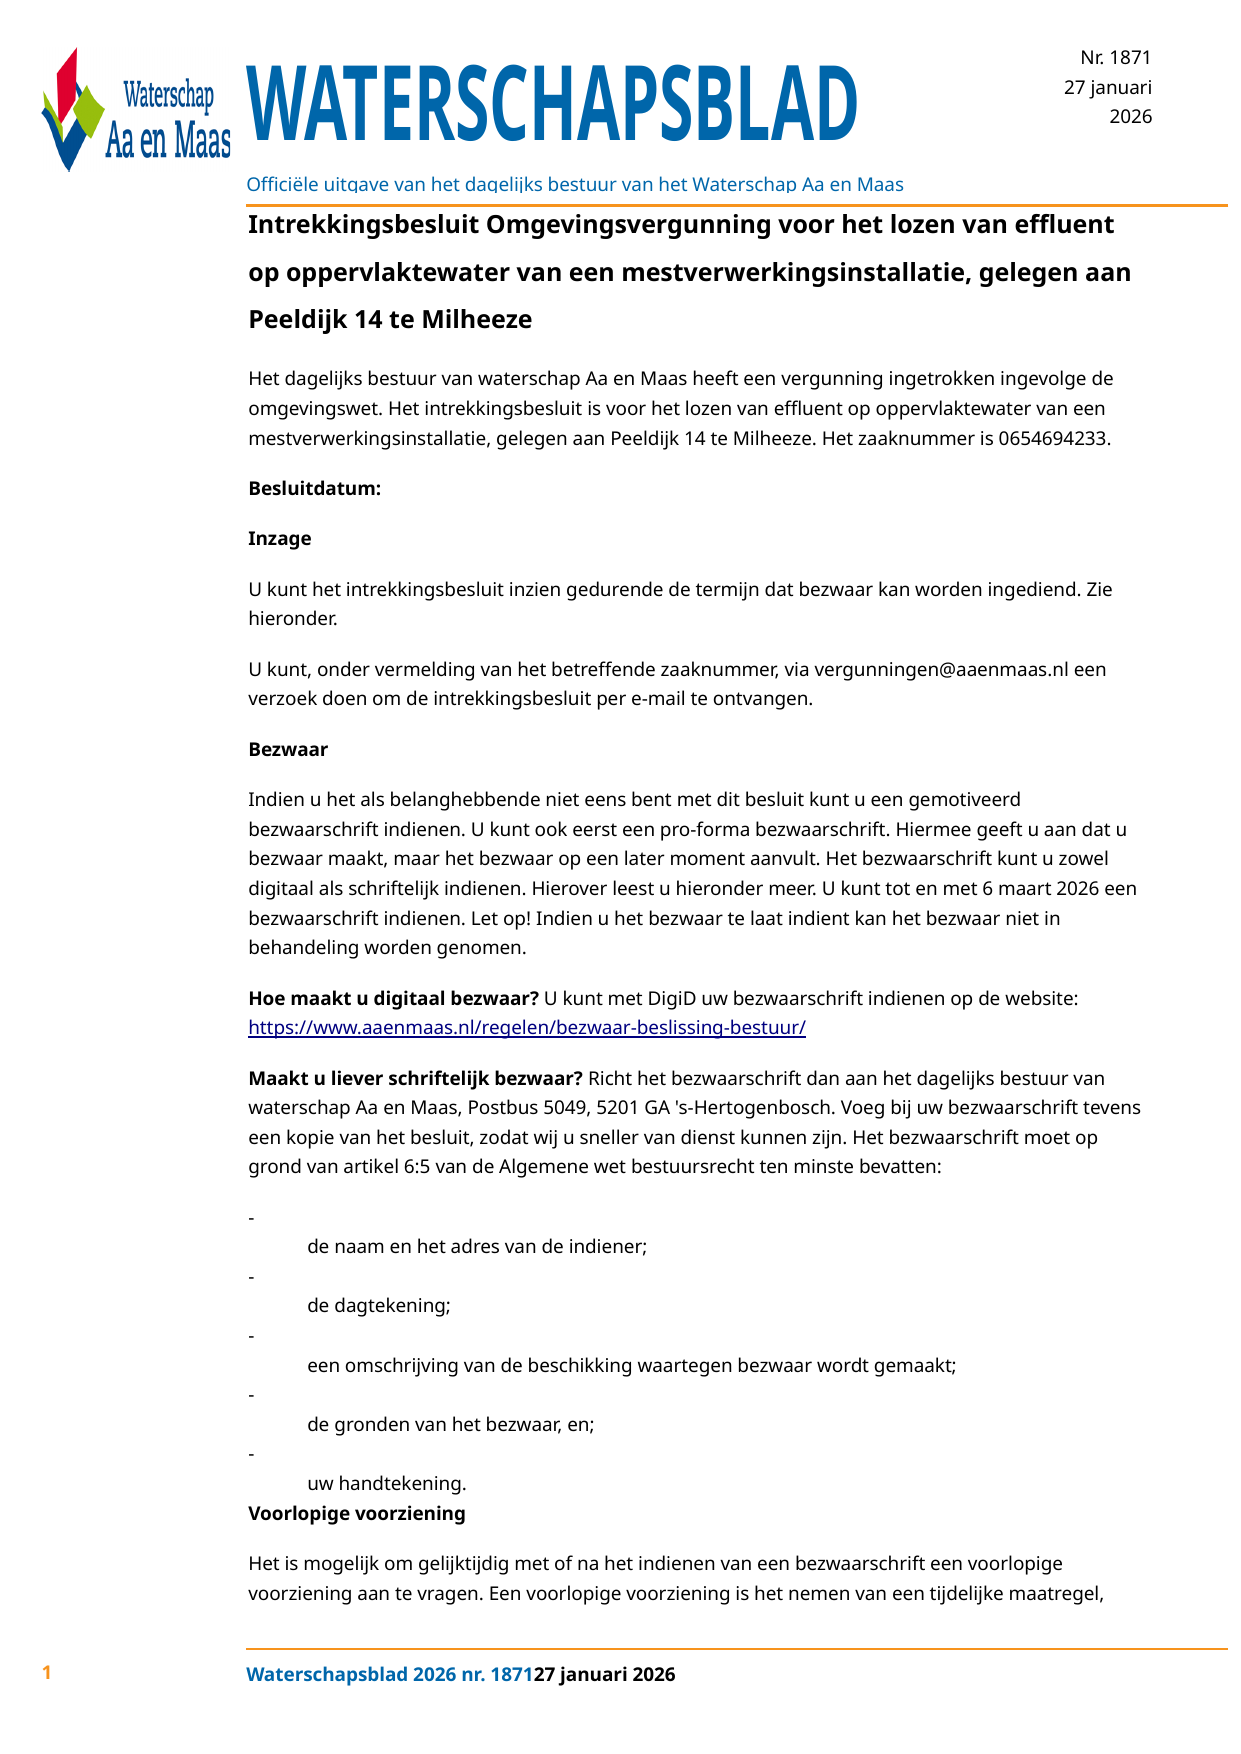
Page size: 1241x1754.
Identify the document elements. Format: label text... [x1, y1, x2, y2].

text Intrekkingsbesluit Omgevingsvergunning voor het lozen van effluent op oppervlaktewater van een mestverwerkingsinstallatie, gelegen aan Peeldijk 14 te Milheeze [248, 207, 1152, 336]
list uw handtekening. [248, 1470, 1152, 1496]
text Hoe maakt u digitaal bezwaar? U kunt met DigiD uw bezwaarschrift indienen op de website: https://www.aaenmaas.nl/regelen/bezwaar-beslissing-bestuur/ [248, 985, 1152, 1040]
text Het is mogelijk om gelijktijdig met of na het indienen van een bezwaarschrift een voorlopige voorziening aan te vragen. Een voorlopige voorziening is het nemen van een tijdelijke maatregel, [248, 1550, 1152, 1605]
text Het dagelijks bestuur van waterschap Aa en Maas heeft een vergunning ingetrokken ingevolge de omgevingswet. Het intrekkingsbesluit is voor het lozen van effluent op oppervlaktewater van een mestverwerkingsinstallatie, gelegen aan Peeldijk 14 te Milheeze. Het zaaknummer is 0654694233. [248, 366, 1152, 450]
list de naam en het adres van de indiener; [248, 1233, 1152, 1259]
text Besluitdatum: [248, 475, 1152, 501]
list de dagtekening; [248, 1293, 1152, 1318]
text U kunt het intrekkingsbesluit inzien gedurende de termijn dat bezwaar kan worden ingediend. Zie hieronder. [248, 576, 1152, 631]
list de gronden van het bezwaar, en; [248, 1411, 1152, 1437]
text Bezwaar [248, 736, 1152, 762]
list een omschrijving van de beschikking waartegen bezwaar wordt gemaakt; [248, 1352, 1152, 1377]
text Voorlopige voorziening [248, 1500, 1152, 1525]
text Inzage [248, 526, 1152, 551]
picture [41, 47, 231, 172]
text Indien u het als belanghebbende niet eens bent met dit besluit kunt u een gemotiveerd bezwaarschrift indienen. U kunt ook eerst een pro-forma bezwaarschrift. Hiermee geeft u aan dat u bezwaar maakt, maar het bezwaar op een later moment aanvult. Het bezwaarschrift kunt u zowel digitaal als schriftelijk indienen. Hierover leest u hieronder meer. U kunt tot en met 6 maart 2026 een bezwaarschrift indienen. Let op! Indien u het bezwaar te laat indient kan het bezwaar niet in behandeling worden genomen. [248, 786, 1152, 960]
text Maakt u liever schriftelijk bezwaar? Richt het bezwaarschrift dan aan het dagelijks bestuur van waterschap Aa en Maas, Postbus 5049, 5201 GA 's-Hertogenbosch. Voeg bij uw bezwaarschrift tevens een kopie van het besluit, zodat wij u sneller van dienst kunnen zijn. Het bezwaarschrift moet op grond van artikel 6:5 van de Algemene wet bestuursrecht ten minste bevatten: [248, 1065, 1152, 1179]
text U kunt, onder vermelding van het betreffende zaaknummer, via vergunningen@aaenmaas.nl een verzoek doen om de intrekkingsbesluit per e-mail te ontvangen. [248, 656, 1152, 711]
